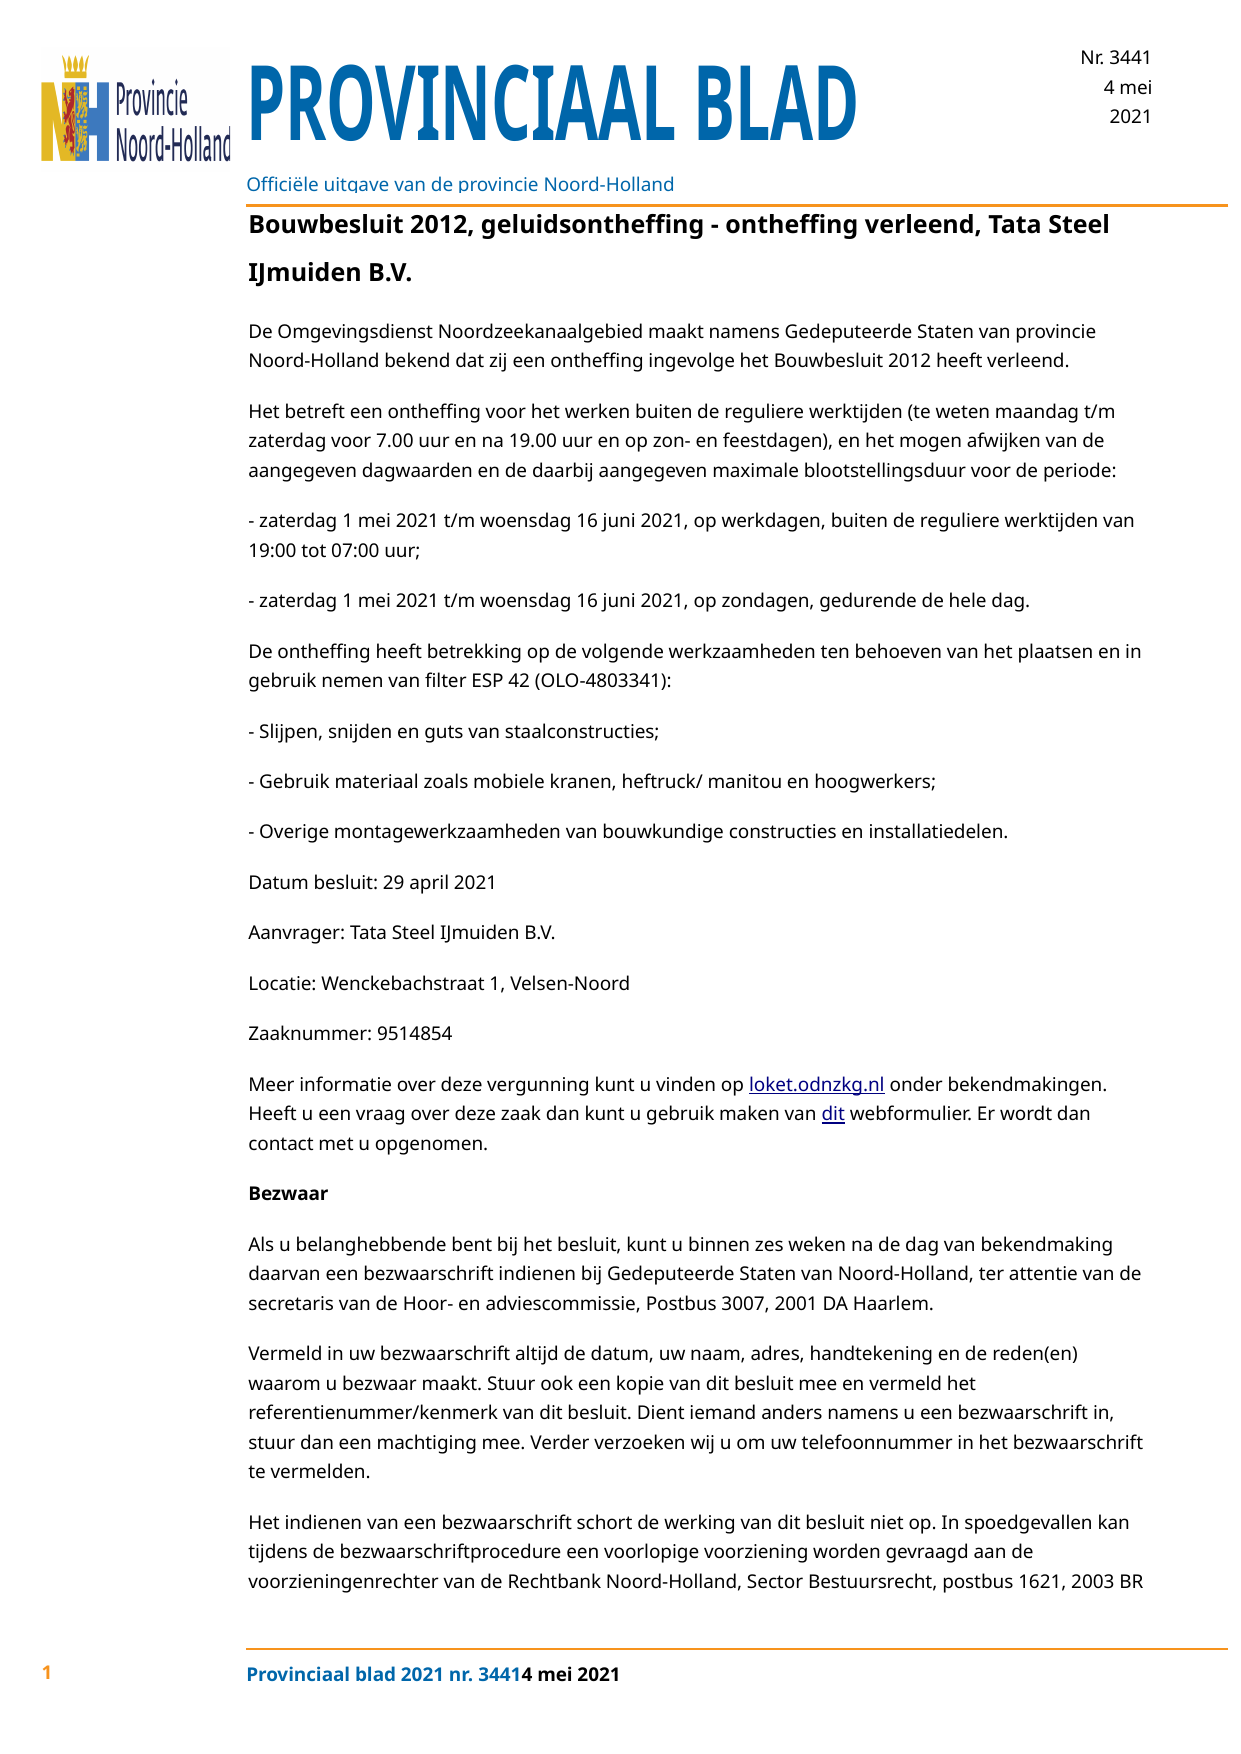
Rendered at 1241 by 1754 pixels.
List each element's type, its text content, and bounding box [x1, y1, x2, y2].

text Datum besluit: 29 april 2021 [248, 869, 1152, 895]
text Als u belanghebbende bent bij het besluit, kunt u binnen zes weken na de dag van bekendmaking daarvan een bezwaarschrift indienen bij Gedeputeerde Staten van Noord-Holland, ter attentie van de secretaris van de Hoor- en adviescommissie, Postbus 3007, 2001 DA Haarlem. [248, 1231, 1152, 1316]
text - Slijpen, snijden en guts van staalconstructies; [248, 718, 1152, 744]
text Het betreft een ontheffing voor het werken buiten de reguliere werktijden (te weten maandag t/m zaterdag voor 7.00 uur en na 19.00 uur en op zon- en feestdagen), en het mogen afwijken van de aangegeven dagwaarden en de daarbij aangegeven maximale blootstellingsduur voor de periode: [248, 398, 1152, 483]
text - Gebruik materiaal zoals mobiele kranen, heftruck/ manitou en hoogwerkers; [248, 768, 1152, 794]
text Bezwaar [248, 1180, 1152, 1206]
text De Omgevingsdienst Noordzeekanaalgebied maakt namens Gedeputeerde Staten van provincie Noord-Holland bekend dat zij een ontheffing ingevolge het Bouwbesluit 2012 heeft verleend. [248, 318, 1152, 373]
text - zaterdag 1 mei 2021 t/m woensdag 16 juni 2021, op werkdagen, buiten de reguliere werktijden van 19:00 tot 07:00 uur; [248, 507, 1152, 563]
text Vermeld in uw bezwaarschrift altijd de datum, uw naam, adres, handtekening en de reden(en) waarom u bezwaar maakt. Stuur ook een kopie van dit besluit mee en vermeld het referentienummer/kenmerk van dit besluit. Dient iemand anders namens u een bezwaarschrift in, stuur dan een machtiging mee. Verder verzoeken wij u om uw telefoonnummer in het bezwaarschrift te vermelden. [248, 1340, 1152, 1484]
text - zaterdag 1 mei 2021 t/m woensdag 16 juni 2021, op zondagen, gedurende de hele dag. [248, 587, 1152, 613]
text Locatie: Wenckebachstraat 1, Velsen-Noord [248, 970, 1152, 996]
text Meer informatie over deze vergunning kunt u vinden op loket.odnzkg.nl onder bekendmakingen. Heeft u een vraag over deze zaak dan kunt u gebruik maken van dit webformulier. Er wordt dan contact met u opgenomen. [248, 1071, 1152, 1156]
text Bouwbesluit 2012, geluidsontheffing - ontheffing verleend, Tata Steel IJmuiden B.V. [248, 207, 1152, 288]
text Aanvrager: Tata Steel IJmuiden B.V. [248, 919, 1152, 945]
text De ontheffing heeft betrekking op de volgende werkzaamheden ten behoeven van het plaatsen en in gebruik nemen van filter ESP 42 (OLO-4803341): [248, 638, 1152, 693]
text Het indienen van een bezwaarschrift schort de werking van dit besluit niet op. In spoedgevallen kan tijdens de bezwaarschriftprocedure een voorlopige voorziening worden gevraagd aan de voorzieningenrechter van de Rechtbank Noord-Holland, Sector Bestuursrecht, postbus 1621, 2003 BR [248, 1509, 1152, 1594]
text - Overige montagewerkzaamheden van bouwkundige constructies en installatiedelen. [248, 819, 1152, 844]
picture [41, 47, 231, 172]
text Zaaknummer: 9514854 [248, 1020, 1152, 1046]
